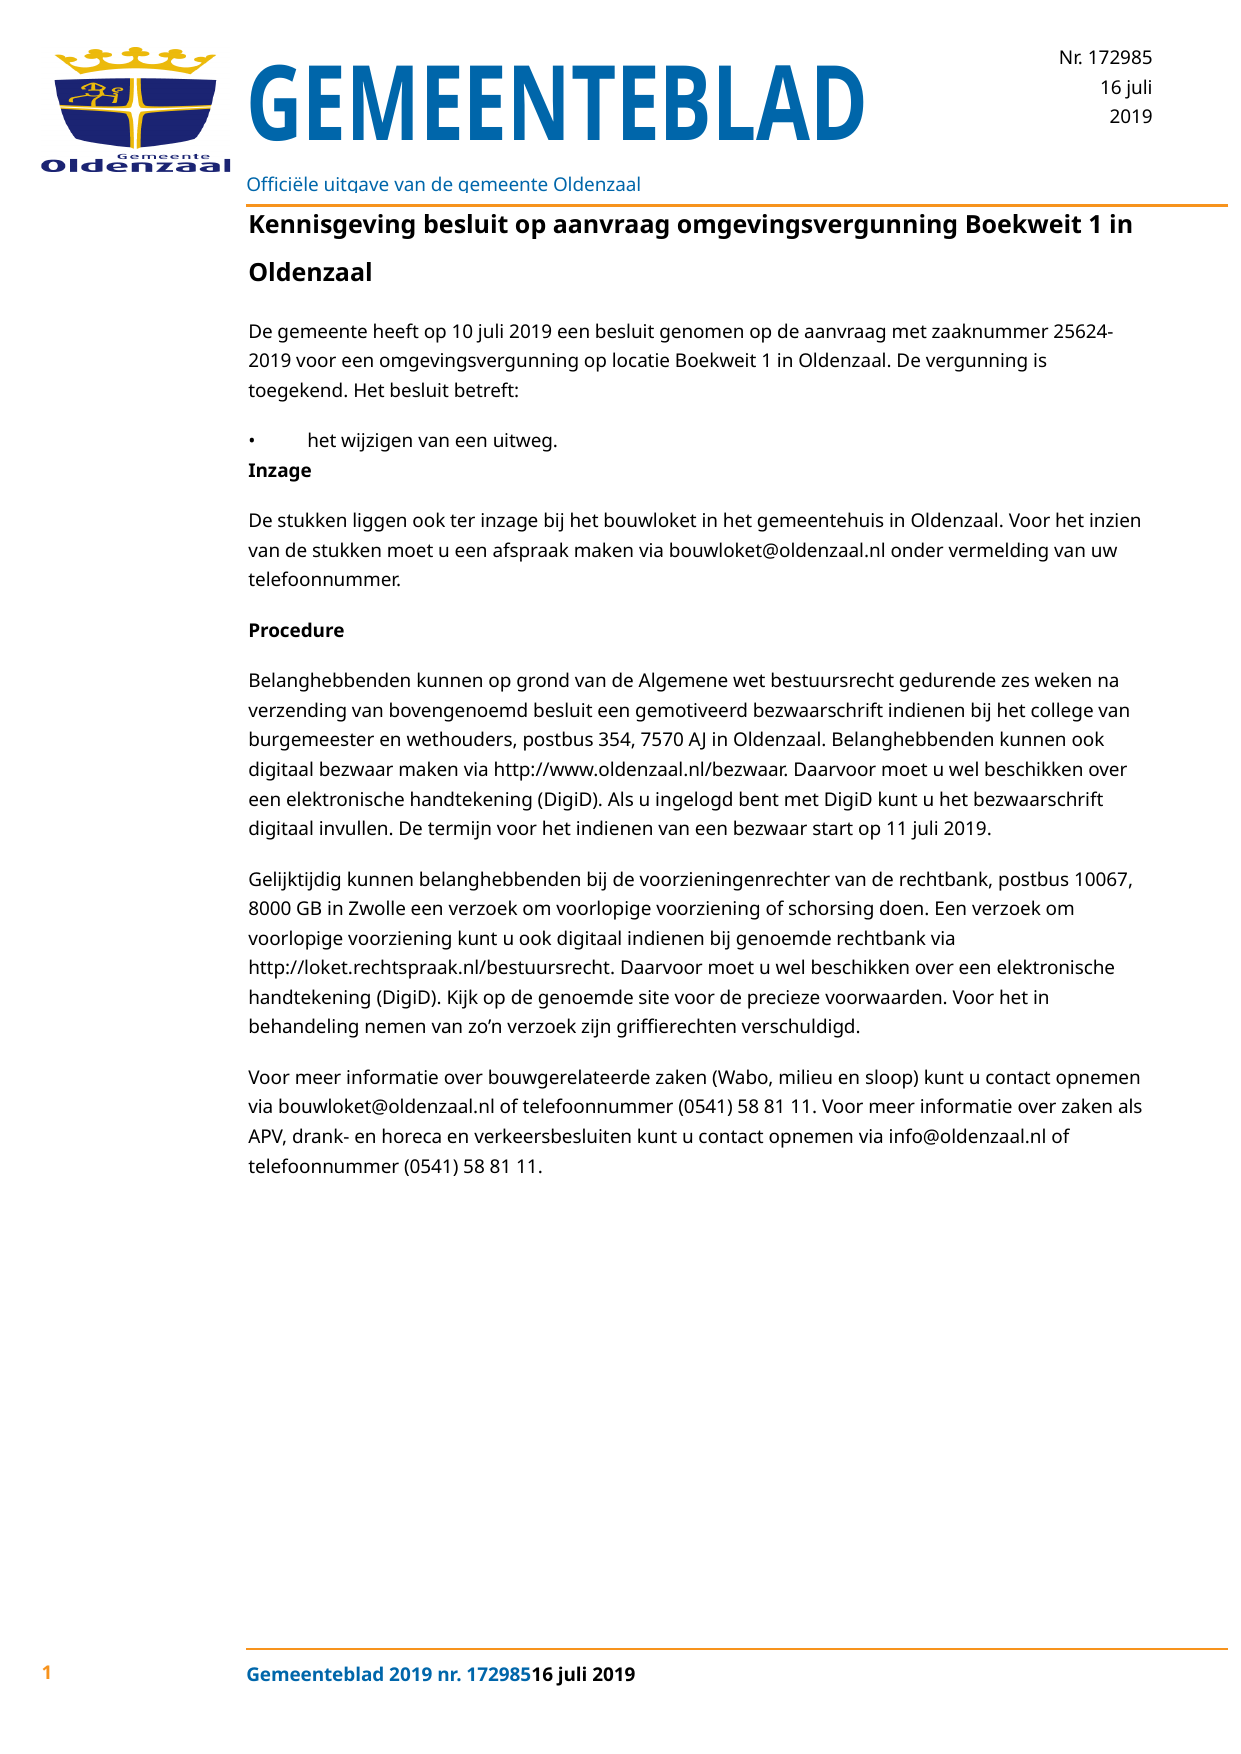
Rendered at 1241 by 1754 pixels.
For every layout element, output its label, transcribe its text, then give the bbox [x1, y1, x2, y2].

text Voor meer informatie over bouwgerelateerde zaken (Wabo, milieu en sloop) kunt u contact opnemen via bouwloket@oldenzaal.nl of telefoonnummer (0541) 58 81 11. Voor meer informatie over zaken als APV, drank- en horeca en verkeersbesluiten kunt u contact opnemen via info@oldenzaal.nl of telefoonnummer (0541) 58 81 11. [248, 1064, 1152, 1179]
list het wijzigen van een uitweg. [248, 427, 1152, 453]
text De stukken liggen ook ter inzage bij het bouwloket in het gemeentehuis in Oldenzaal. Voor het inzien van de stukken moet u een afspraak maken via bouwloket@oldenzaal.nl onder vermelding van uw telefoonnummer. [248, 507, 1152, 592]
text Gelijktijdig kunnen belanghebbenden bij de voorzieningenrechter van de rechtbank, postbus 10067, 8000 GB in Zwolle een verzoek om voorlopige voorziening of schorsing doen. Een verzoek om voorlopige voorziening kunt u ook digitaal indienen bij genoemde rechtbank via http://loket.rechtspraak.nl/bestuursrecht. Daarvoor moet u wel beschikken over een elektronische handtekening (DigiD). Kijk op de genoemde site voor de precieze voorwaarden. Voor het in behandeling nemen van zo’n verzoek zijn griffierechten verschuldigd. [248, 866, 1152, 1039]
text Kennisgeving besluit op aanvraag omgevingsvergunning Boekweit 1 in Oldenzaal [248, 207, 1152, 288]
text Inzage [248, 457, 1152, 483]
text Procedure [248, 617, 1152, 643]
picture [41, 47, 231, 172]
text Belanghebbenden kunnen op grond van de Algemene wet bestuursrecht gedurende zes weken na verzending van bovengenoemd besluit een gemotiveerd bezwaarschrift indienen bij het college van burgemeester en wethouders, postbus 354, 7570 AJ in Oldenzaal. Belanghebbenden kunnen ook digitaal bezwaar maken via http://www.oldenzaal.nl/bezwaar. Daarvoor moet u wel beschikken over een elektronische handtekening (DigiD). Als u ingelogd bent met DigiD kunt u het bezwaarschrift digitaal invullen. De termijn voor het indienen van een bezwaar start op 11 juli 2019. [248, 667, 1152, 841]
text De gemeente heeft op 10 juli 2019 een besluit genomen op de aanvraag met zaaknummer 25624-2019 voor een omgevingsvergunning op locatie Boekweit 1 in Oldenzaal. De vergunning is toegekend. Het besluit betreft: [248, 318, 1152, 403]
